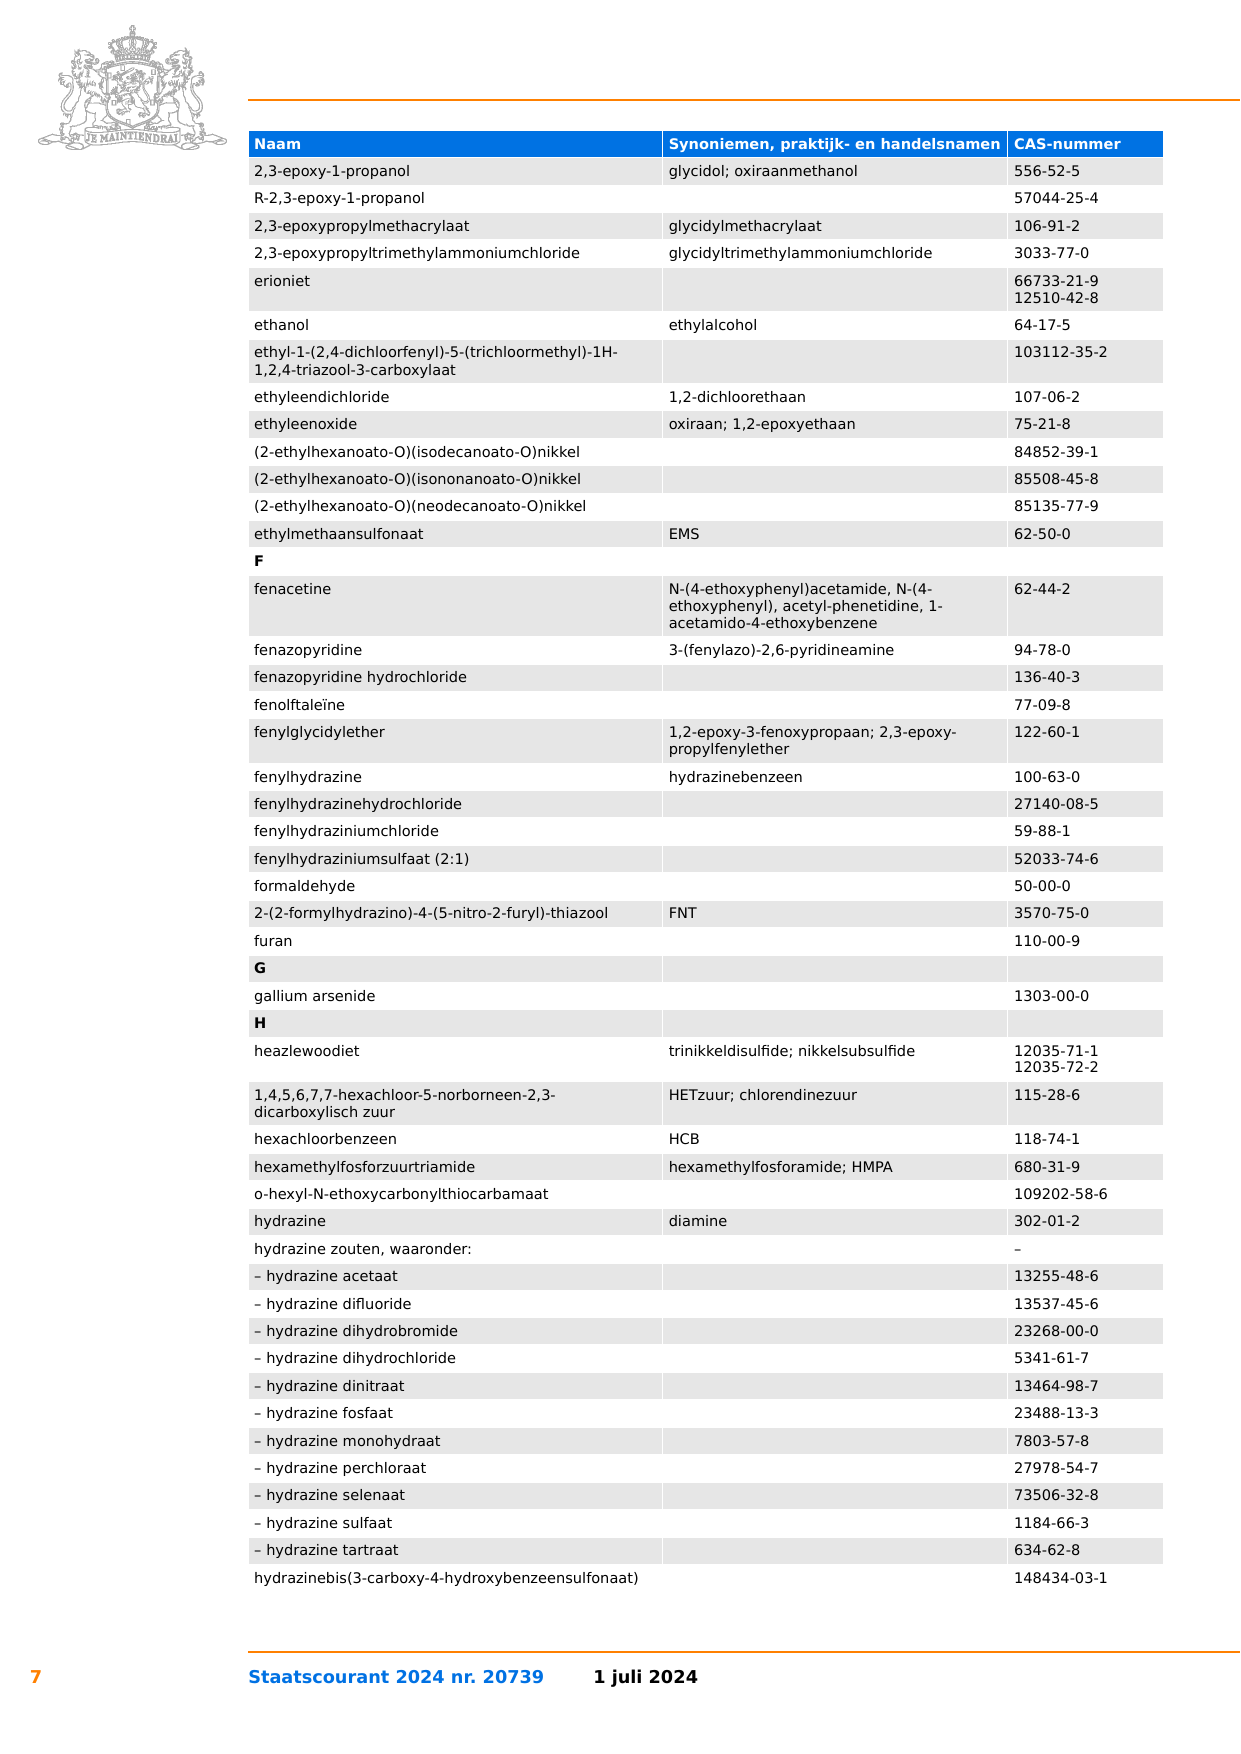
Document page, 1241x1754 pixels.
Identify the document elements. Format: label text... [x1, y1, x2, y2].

table_cell H [249, 1010, 662, 1037]
table_cell furan [249, 928, 662, 954]
table_cell [663, 873, 1007, 900]
table_cell [1008, 956, 1163, 982]
table_cell 57044-25-4 [1008, 186, 1163, 212]
table_cell 52033-74-6 [1008, 846, 1163, 872]
table_cell [663, 494, 1007, 520]
table_cell 85135-77-9 [1008, 494, 1163, 520]
table_cell – hydrazine difluoride [249, 1291, 662, 1317]
table_cell [663, 1318, 1007, 1344]
table_cell [663, 340, 1007, 383]
table_cell formaldehyde [249, 873, 662, 900]
table_cell 77-09-8 [1008, 692, 1163, 718]
table_cell ethanol [249, 312, 662, 339]
table_cell o-hexyl-N-ethoxycarbonylthiocarbamaat [249, 1181, 662, 1208]
table_cell – hydrazine dihydrobromide [249, 1318, 662, 1344]
table_cell trinikkeldisulfide; nikkelsubsulfide [663, 1038, 1007, 1081]
table_cell 7803-57-8 [1008, 1428, 1163, 1454]
table_cell 94-78-0 [1008, 637, 1163, 663]
table_cell hexachloorbenzeen [249, 1126, 662, 1153]
table_cell 3570-75-0 [1008, 901, 1163, 927]
table_cell 27978-54-7 [1008, 1455, 1163, 1482]
table_cell 100-63-0 [1008, 764, 1163, 790]
table_cell [663, 1400, 1007, 1427]
table_header Synoniemen, praktijk- en handelsnamen [663, 131, 1007, 157]
table_cell – hydrazine selenaat [249, 1483, 662, 1509]
table_cell [663, 1264, 1007, 1290]
table_cell R-2,3-epoxy-1-propanol [249, 186, 662, 212]
table_cell fenacetine [249, 576, 662, 636]
table_cell [663, 466, 1007, 493]
table_cell 106-91-2 [1008, 213, 1163, 239]
table_cell 103112-35-2 [1008, 340, 1163, 383]
table_cell [663, 1483, 1007, 1509]
table_cell – hydrazine tartraat [249, 1538, 662, 1564]
table_header Naam [249, 131, 662, 157]
table_cell gallium arsenide [249, 983, 662, 1009]
table_cell ethyleenoxide [249, 411, 662, 438]
table_cell – hydrazine sulfaat [249, 1510, 662, 1536]
table_cell glycidyltrimethylammoniumchloride [663, 241, 1007, 267]
table_cell fenolftaleïne [249, 692, 662, 718]
table_cell 1184-66-3 [1008, 1510, 1163, 1536]
table_cell HCB [663, 1126, 1007, 1153]
table_cell – hydrazine monohydraat [249, 1428, 662, 1454]
table_cell [1008, 549, 1163, 575]
picture [38, 25, 227, 150]
table_cell 2,3-epoxypropylmethacrylaat [249, 213, 662, 239]
table_cell 680-31-9 [1008, 1154, 1163, 1180]
table_cell 634-62-8 [1008, 1538, 1163, 1564]
table_cell 2,3-epoxypropyltrimethylammoniumchloride [249, 241, 662, 267]
table_cell G [249, 956, 662, 982]
table_cell 23488-13-3 [1008, 1400, 1163, 1427]
table_cell [663, 549, 1007, 575]
table_cell 2-(2-formylhydrazino)-4-(5-nitro-2-furyl)-thia­zool [249, 901, 662, 927]
table_cell [663, 1373, 1007, 1399]
table_cell – hydrazine fosfaat [249, 1400, 662, 1427]
table_cell glycidylmethacrylaat [663, 213, 1007, 239]
table_cell N-(4-ethoxyphenyl)acetamide, N-(4-ethoxyphenyl), acetyl-phenetidine, 1-acetamido-4-ethoxybenzene [663, 576, 1007, 636]
table_cell [663, 1538, 1007, 1564]
table_cell [663, 1455, 1007, 1482]
table_cell 27140-08-5 [1008, 791, 1163, 817]
table_cell glycidol; oxiraanmethanol [663, 158, 1007, 185]
table_cell 148434-03-1 [1008, 1565, 1163, 1591]
table_cell 302-01-2 [1008, 1209, 1163, 1235]
table_cell hydrazine zouten, waaronder: [249, 1236, 662, 1262]
table_cell [663, 692, 1007, 718]
table_cell 136-40-3 [1008, 665, 1163, 691]
table_cell 13255-48-6 [1008, 1264, 1163, 1290]
table_cell [663, 1428, 1007, 1454]
table_cell 118-74-1 [1008, 1126, 1163, 1153]
table_cell [663, 819, 1007, 845]
table_cell ethylalcohol [663, 312, 1007, 339]
table_cell 66733-21-9 12510-42-8 [1008, 268, 1163, 311]
table_cell hydrazine [249, 1209, 662, 1235]
table_cell [663, 1236, 1007, 1262]
table_cell 3-(fenylazo)-2,6-pyridineamine [663, 637, 1007, 663]
table_cell [663, 1181, 1007, 1208]
table_cell [663, 1565, 1007, 1591]
table_cell [663, 665, 1007, 691]
table_cell 1,2-epoxy-3-fenoxypropaan; 2,3-epoxy-propylfenylether [663, 719, 1007, 763]
table_cell [663, 983, 1007, 1009]
table_cell 12035-71-1 12035-72-2 [1008, 1038, 1163, 1081]
table_cell fenylhydrazinehydrochloride [249, 791, 662, 817]
table_cell 50-00-0 [1008, 873, 1163, 900]
table_cell 84852-39-1 [1008, 439, 1163, 465]
table_cell – hydrazine dinitraat [249, 1373, 662, 1399]
table_cell [1008, 1010, 1163, 1037]
table_cell [663, 956, 1007, 982]
table_cell fenylhydraziniumsulfaat (2:1) [249, 846, 662, 872]
table_cell [663, 1346, 1007, 1372]
table_cell 75-21-8 [1008, 411, 1163, 438]
table_cell 1,2-dichloorethaan [663, 384, 1007, 410]
table_cell fenylhydraziniumchloride [249, 819, 662, 845]
table_cell – [1008, 1236, 1163, 1262]
table_cell oxiraan; 1,2-epoxyethaan [663, 411, 1007, 438]
table_cell 115-28-6 [1008, 1082, 1163, 1125]
table_cell erioniet [249, 268, 662, 311]
table_cell 110-00-9 [1008, 928, 1163, 954]
table_cell ethylmethaansulfonaat [249, 521, 662, 547]
table_cell 556-52-5 [1008, 158, 1163, 185]
table_cell heazlewoodiet [249, 1038, 662, 1081]
table_cell FNT [663, 901, 1007, 927]
table_cell hexamethylfosforamide; HMPA [663, 1154, 1007, 1180]
table_cell 1,4,5,6,7,7-hexachloor-5-norborneen-2,3-dicarboxylisch zuur [249, 1082, 662, 1125]
table_cell 85508-45-8 [1008, 466, 1163, 493]
table_cell ethyl-1-(2,4-dichloorfenyl)-5-(trichloormethyl)-1H-1,2,4-triazool-3-carboxylaat [249, 340, 662, 383]
table_cell (2-ethylhexanoato-O)(neodecanoato-O)nikkel [249, 494, 662, 520]
table_cell [663, 928, 1007, 954]
table_cell ethyleendichloride [249, 384, 662, 410]
table_header CAS-nummer [1008, 131, 1163, 157]
table_cell [663, 439, 1007, 465]
table_cell 122-60-1 [1008, 719, 1163, 763]
table_cell (2-ethylhexanoato-O)(isodecanoato-O)nikkel [249, 439, 662, 465]
table_cell 59-88-1 [1008, 819, 1163, 845]
table_cell hydrazinebis(3-carboxy-4-hydroxybenzeensulfonaat) [249, 1565, 662, 1591]
table_cell [663, 268, 1007, 311]
table_cell 13537-45-6 [1008, 1291, 1163, 1317]
table_cell [663, 791, 1007, 817]
table_cell (2-ethylhexanoato-O)(isononanoato-O)nikkel [249, 466, 662, 493]
table_cell [663, 186, 1007, 212]
table_cell 64-17-5 [1008, 312, 1163, 339]
table_cell hexamethylfosforzuurtriamide [249, 1154, 662, 1180]
table_cell 62-44-2 [1008, 576, 1163, 636]
table_cell 3033-77-0 [1008, 241, 1163, 267]
table_cell 2,3-epoxy-1-propanol [249, 158, 662, 185]
table_cell F [249, 549, 662, 575]
table_cell diamine [663, 1209, 1007, 1235]
table_cell – hydrazine acetaat [249, 1264, 662, 1290]
table_cell 62-50-0 [1008, 521, 1163, 547]
table_cell fenazopyridine hydrochloride [249, 665, 662, 691]
table_cell 5341-61-7 [1008, 1346, 1163, 1372]
table_cell [663, 1010, 1007, 1037]
table_cell 109202-58-6 [1008, 1181, 1163, 1208]
table_cell 1303-00-0 [1008, 983, 1163, 1009]
table_cell – hydrazine perchloraat [249, 1455, 662, 1482]
table_cell fenylhydrazine [249, 764, 662, 790]
table_cell 23268-00-0 [1008, 1318, 1163, 1344]
table_cell [663, 1510, 1007, 1536]
table_cell – hydrazine dihydrochloride [249, 1346, 662, 1372]
table_cell fenazopyridine [249, 637, 662, 663]
table_cell [663, 1291, 1007, 1317]
table_cell 13464-98-7 [1008, 1373, 1163, 1399]
table_cell EMS [663, 521, 1007, 547]
table_cell HETzuur; chlorendinezuur [663, 1082, 1007, 1125]
table_cell hydrazinebenzeen [663, 764, 1007, 790]
table_cell [663, 846, 1007, 872]
table_cell 107-06-2 [1008, 384, 1163, 410]
table_cell 73506-32-8 [1008, 1483, 1163, 1509]
table_cell fenylglycidylether [249, 719, 662, 763]
